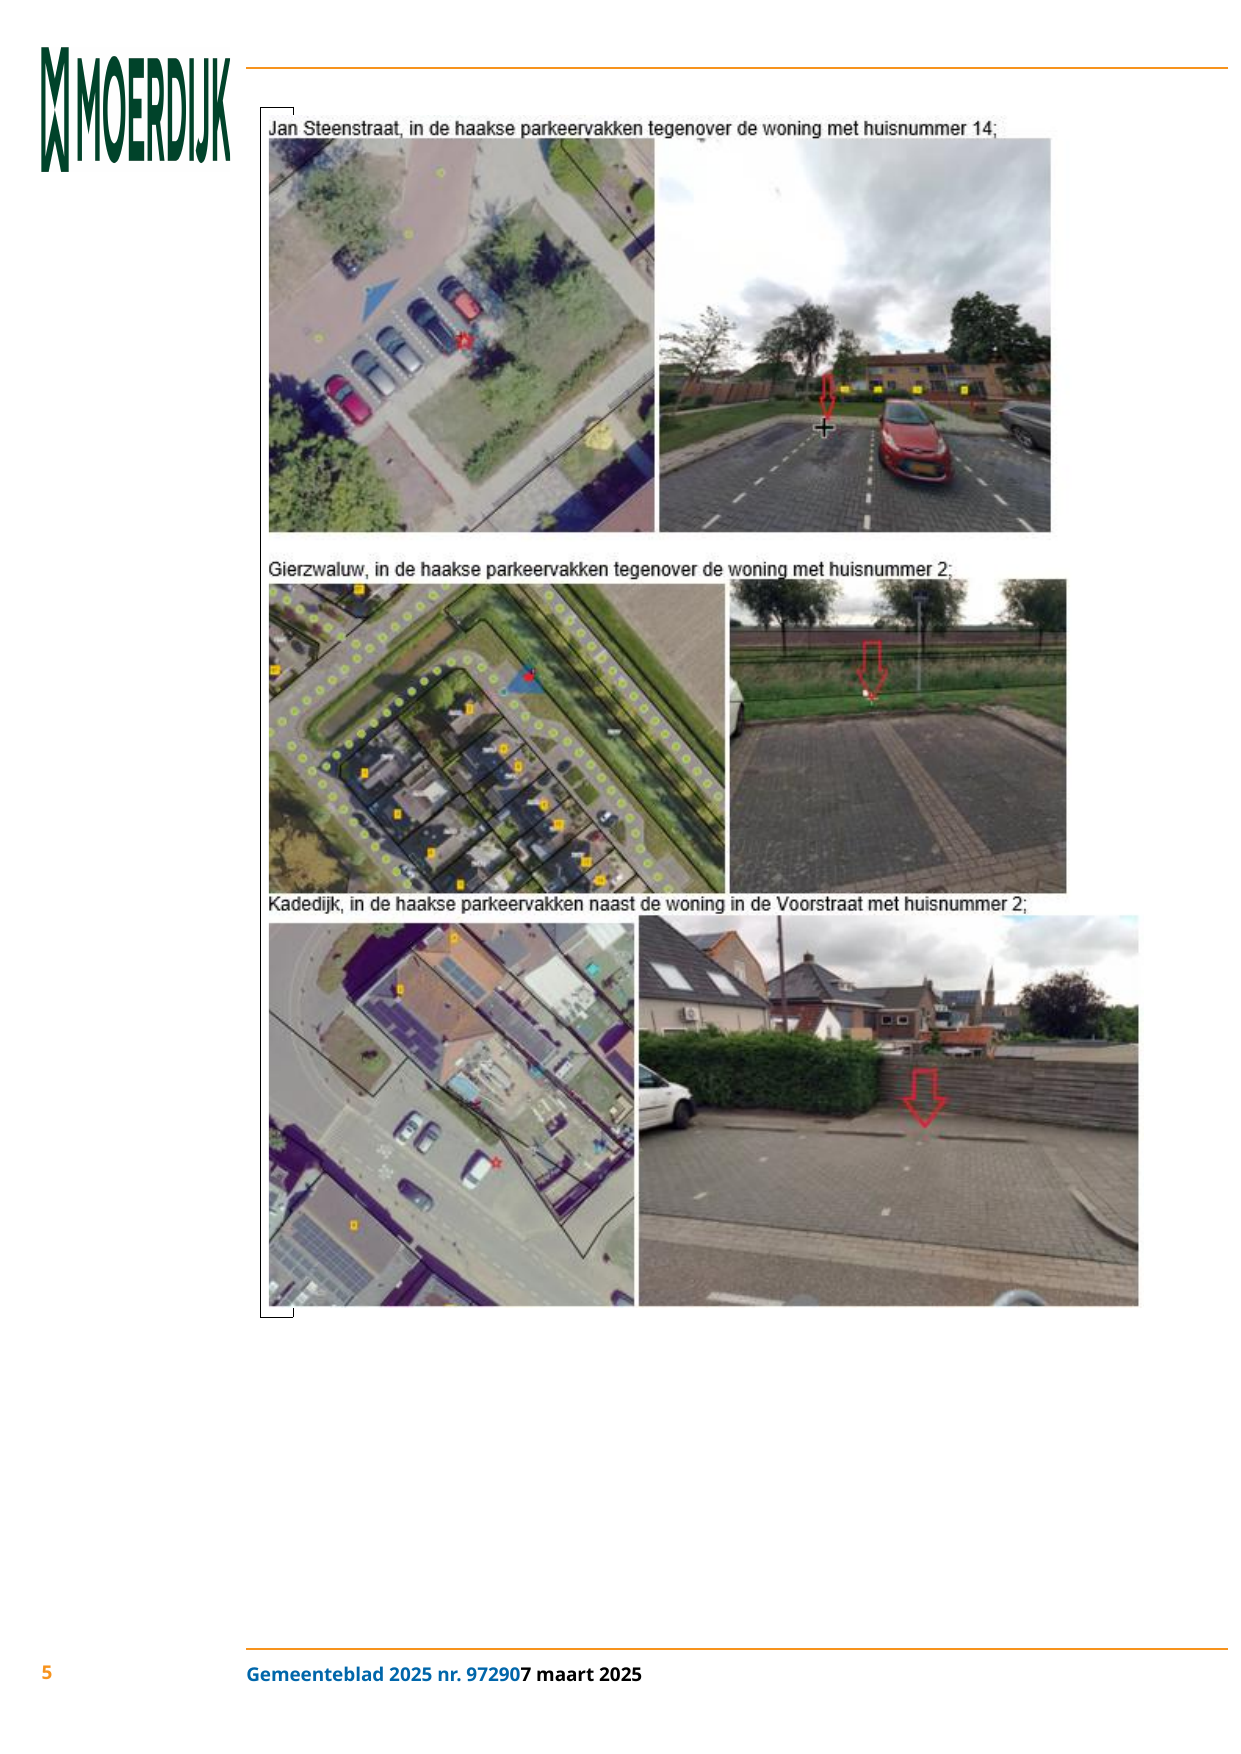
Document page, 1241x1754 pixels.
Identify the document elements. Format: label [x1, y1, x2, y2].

picture [268, 115, 1144, 1308]
picture [41, 47, 231, 172]
